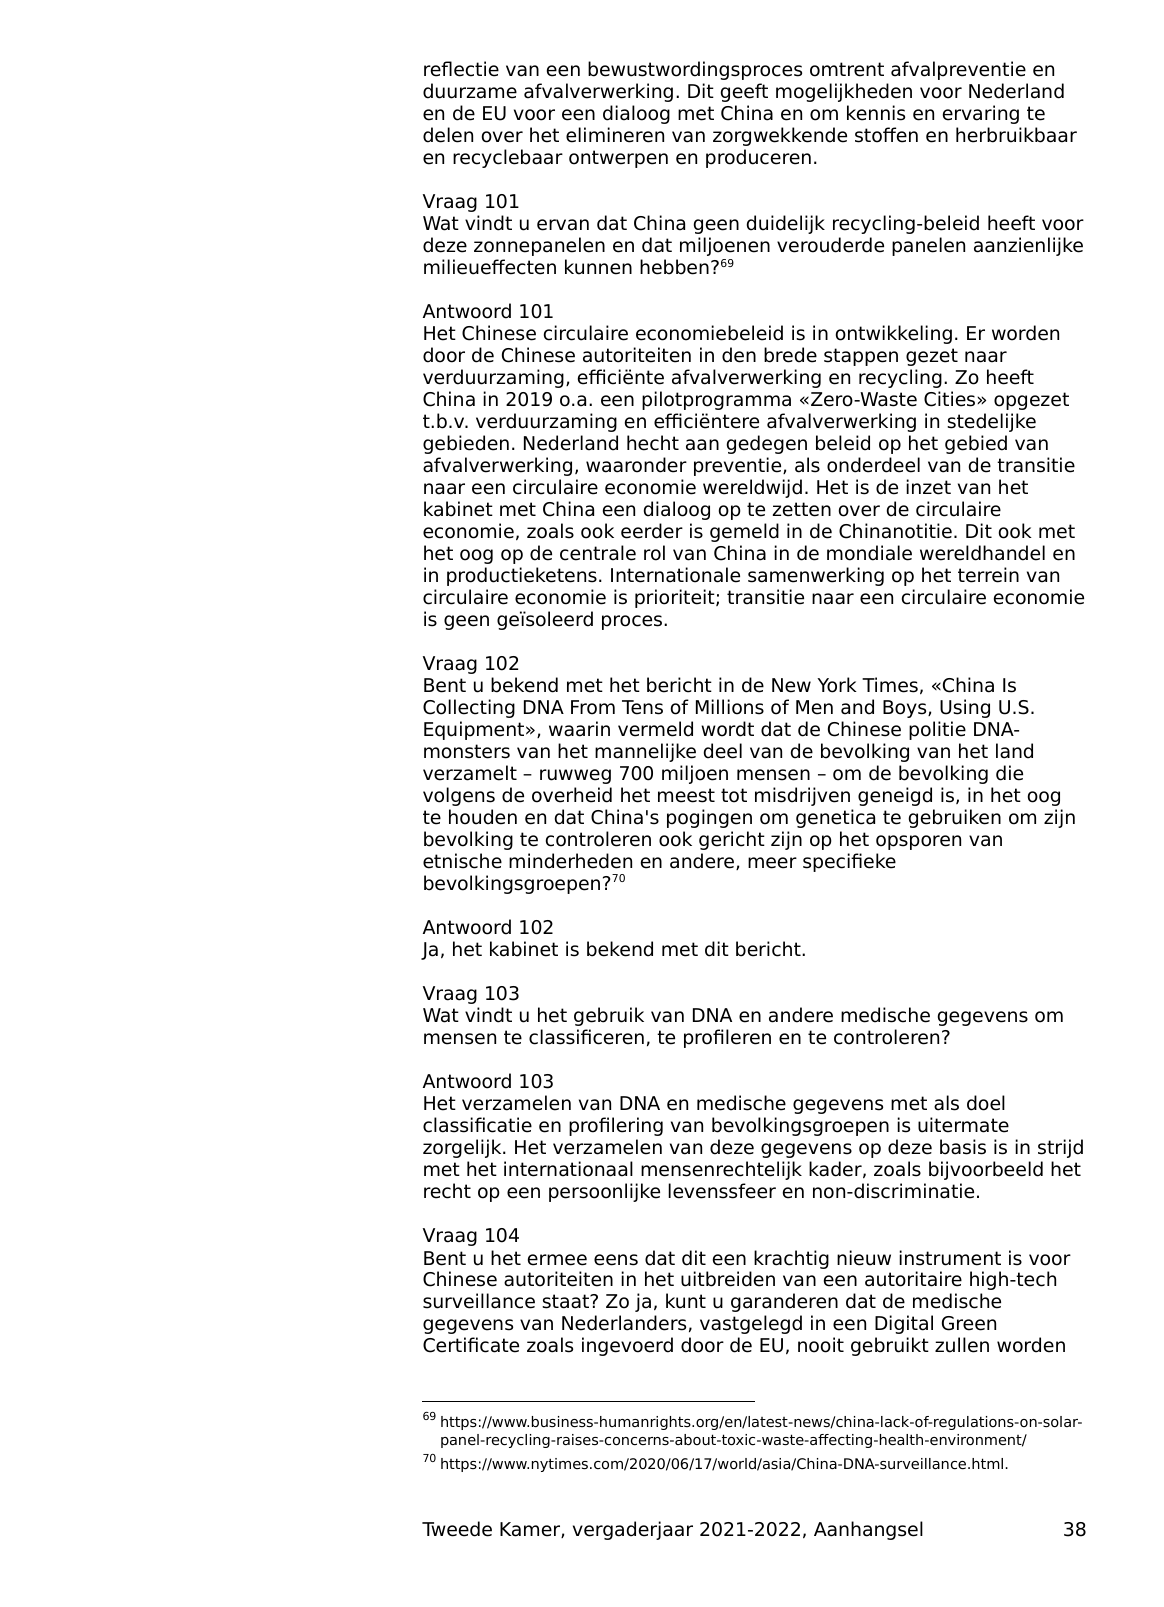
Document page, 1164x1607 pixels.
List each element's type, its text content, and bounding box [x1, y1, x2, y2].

text Vraag 102 [422, 653, 1087, 675]
text Vraag 101 [422, 191, 1087, 213]
text Wat vindt u ervan dat China geen duidelijk recycling-beleid heeft voor deze zonnepanelen en dat miljoenen verouderde panelen aanzienlijke milieueffecten kunnen hebben? [422, 213, 1087, 279]
text Het Chinese circulaire economiebeleid is in ontwikkeling. Er worden door de Chinese autoriteiten in den brede stappen gezet naar verduurzaming, efficiënte afvalverwerking en recycling. Zo heeft China in 2019 o.a. een pilotprogramma «Zero-Waste Cities» opgezet t.b.v. verduurzaming en efficiëntere afvalverwerking in stedelijke gebieden. Nederland hecht aan gedegen beleid op het gebied van afvalverwerking, waaronder preventie, als onderdeel van de transitie naar een circulaire economie wereldwijd. Het is de inzet van het kabinet met China een dialoog op te zetten over de circulaire economie, zoals ook eerder is gemeld in de Chinanotitie. Dit ook met het oog op de centrale rol van China in de mondiale wereldhandel en in productieketens. Internationale samenwerking op het terrein van circulaire economie is prioriteit; transitie naar een circulaire economie is geen geïsoleerd proces. [422, 323, 1087, 631]
text Antwoord 103 [422, 1071, 1087, 1093]
text https://www.business-humanrights.org/en/latest-news/china-lack-of-regulations-on-solar-panel-recycling-raises-concerns-about-toxic-waste-affecting-health-environment/ [422, 1410, 1087, 1449]
text Vraag 103 [422, 983, 1087, 1005]
text Het verzamelen van DNA en medische gegevens met als doel classificatie en profilering van bevolkingsgroepen is uitermate zorgelijk. Het verzamelen van deze gegevens op deze basis is in strijd met het internationaal mensenrechtelijk kader, zoals bijvoorbeeld het recht op een persoonlijke levenssfeer en non-discriminatie. [422, 1093, 1087, 1203]
text Antwoord 101 [422, 301, 1087, 323]
text Antwoord 102 [422, 917, 1087, 939]
text Ja, het kabinet is bekend met dit bericht. [422, 939, 1087, 961]
text Bent u bekend met het bericht in de New York Times, «China Is Collecting DNA From Tens of Millions of Men and Boys, Using U.S. Equipment», waarin vermeld wordt dat de Chinese politie DNA-monsters van het mannelijke deel van de bevolking van het land verzamelt – ruwweg 700 miljoen mensen – om de bevolking die volgens de overheid het meest tot misdrijven geneigd is, in het oog te houden en dat China's pogingen om genetica te gebruiken om zijn bevolking te controleren ook gericht zijn op het opsporen van etnische minderheden en andere, meer specifieke bevolkingsgroepen? [422, 675, 1087, 895]
text https://www.nytimes.com/2020/06/17/world/asia/China-DNA-surveillance.html. [422, 1452, 1087, 1474]
text reflectie van een bewustwordingsproces omtrent afvalpreventie en duurzame afvalverwerking. Dit geeft mogelijkheden voor Nederland en de EU voor een dialoog met China en om kennis en ervaring te delen over het elimineren van zorgwekkende stoffen en herbruikbaar en recyclebaar ontwerpen en produceren. [422, 59, 1087, 169]
text Wat vindt u het gebruik van DNA en andere medische gegevens om mensen te classificeren, te profileren en te controleren? [422, 1005, 1087, 1049]
text Bent u het ermee eens dat dit een krachtig nieuw instrument is voor Chinese autoriteiten in het uitbreiden van een autoritaire high-tech surveillance staat? Zo ja, kunt u garanderen dat de medische gegevens van Nederlanders, vastgelegd in een Digital Green Certificate zoals ingevoerd door de EU, nooit gebruikt zullen worden [422, 1247, 1087, 1357]
text Vraag 104 [422, 1225, 1087, 1247]
